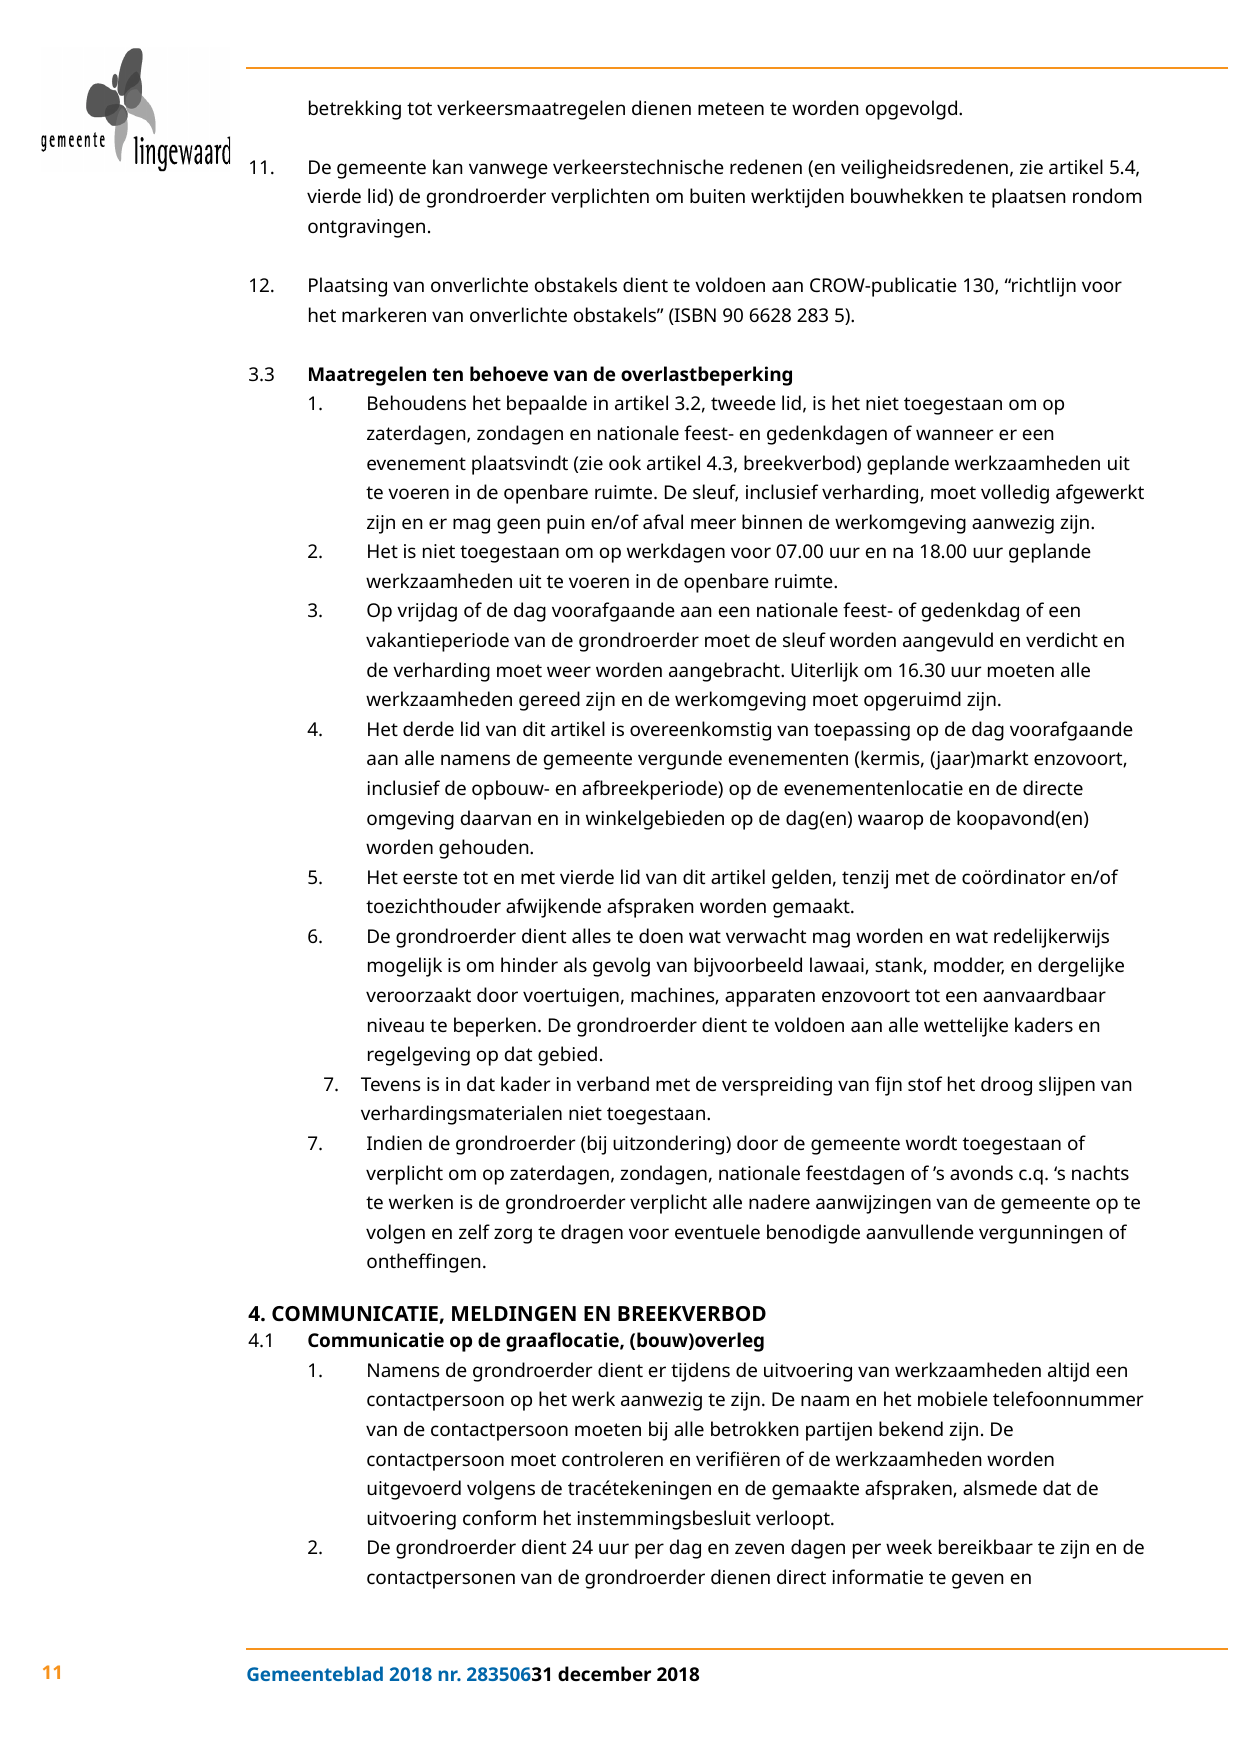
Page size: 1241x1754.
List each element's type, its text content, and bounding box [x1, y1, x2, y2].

list Het eerste tot en met vierde lid van dit artikel gelden, tenzij met de coördinator en/of toezichthouder afwijkende afspraken worden gemaakt. [307, 864, 1152, 919]
list Behoudens het bepaalde in artikel 3.2, tweede lid, is het niet toegestaan om op zaterdagen, zondagen en nationale feest- en gedenkdagen of wanneer er een evenement plaatsvindt (zie ook artikel 4.3, breekverbod) geplande werkzaamheden uit te voeren in de openbare ruimte. De sleuf, inclusief verharding, moet volledig afgewerkt zijn en er mag geen puin en/of afval meer binnen de werkomgeving aanwezig zijn. [307, 391, 1152, 535]
list De grondroerder dient 24 uur per dag en zeven dagen per week bereikbaar te zijn en de contactpersonen van de grondroerder dienen direct informatie te geven en [307, 1534, 1152, 1590]
list Tevens is in dat kader in verband met de verspreiding van fijn stof het droog slijpen van verhardingsmaterialen niet toegestaan. [323, 1071, 1152, 1126]
list Communicatie op de graaflocatie, (bouw)overleg [248, 1327, 1152, 1353]
list Indien de grondroerder (bij uitzondering) door de gemeente wordt toegestaan of verplicht om op zaterdagen, zondagen, nationale feestdagen of ’s avonds c.q. ‘s nachts te werken is de grondroerder verplicht alle nadere aanwijzingen van de gemeente op te volgen en zelf zorg te dragen voor eventuele benodigde aanvullende vergunningen of ontheffingen. [307, 1130, 1152, 1274]
list Op vrijdag of de dag voorafgaande aan een nationale feest- of gedenkdag of een vakantieperiode van de grondroerder moet de sleuf worden aangevuld en verdicht en de verharding moet weer worden aangebracht. Uiterlijk om 16.30 uur moeten alle werkzaamheden gereed zijn en de werkomgeving moet opgeruimd zijn. [307, 598, 1152, 712]
picture [41, 47, 231, 172]
list Het derde lid van dit artikel is overeenkomstig van toepassing op de dag voorafgaande aan alle namens de gemeente vergunde evenementen (kermis, (jaar)markt enzovoort, inclusief de opbouw- en afbreekperiode) op de evenementenlocatie en de directe omgeving daarvan en in winkelgebieden op de dag(en) waarop de koopavond(en) worden gehouden. [307, 716, 1152, 860]
list Maatregelen ten behoeve van de overlastbeperking [248, 361, 1152, 387]
list betrekking tot verkeersmaatregelen dienen meteen te worden opgevolgd. [248, 95, 1152, 121]
list Het is niet toegestaan om op werkdagen voor 07.00 uur en na 18.00 uur geplande werkzaamheden uit te voeren in de openbare ruimte. [307, 538, 1152, 594]
list Namens de grondroerder dient er tijdens de uitvoering van werkzaamheden altijd een contactpersoon op het werk aanwezig te zijn. De naam en het mobiele telefoonnummer van de contactpersoon moeten bij alle betrokken partijen bekend zijn. De contactpersoon moet controleren en verifiëren of de werkzaamheden worden uitgevoerd volgens de tracétekeningen en de gemaakte afspraken, alsmede dat de uitvoering conform het instemmingsbesluit verloopt. [307, 1357, 1152, 1531]
text 4. COMMUNICATIE, MELDINGEN EN BREEKVERBOD [248, 1299, 1152, 1327]
list Plaatsing van onverlichte obstakels dient te voldoen aan CROW-publicatie 130, “richtlijn voor het markeren van onverlichte obstakels” (ISBN 90 6628 283 5). [248, 272, 1152, 328]
list De gemeente kan vanwege verkeerstechnische redenen (en veiligheidsredenen, zie artikel 5.4, vierde lid) de grondroerder verplichten om buiten werktijden bouwhekken te plaatsen rondom ontgravingen. [248, 154, 1152, 239]
list De grondroerder dient alles te doen wat verwacht mag worden en wat redelijkerwijs mogelijk is om hinder als gevolg van bijvoorbeeld lawaai, stank, modder, en dergelijke veroorzaakt door voertuigen, machines, apparaten enzovoort tot een aanvaardbaar niveau te beperken. De grondroerder dient te voldoen aan alle wettelijke kaders en regelgeving op dat gebied. [307, 923, 1152, 1067]
